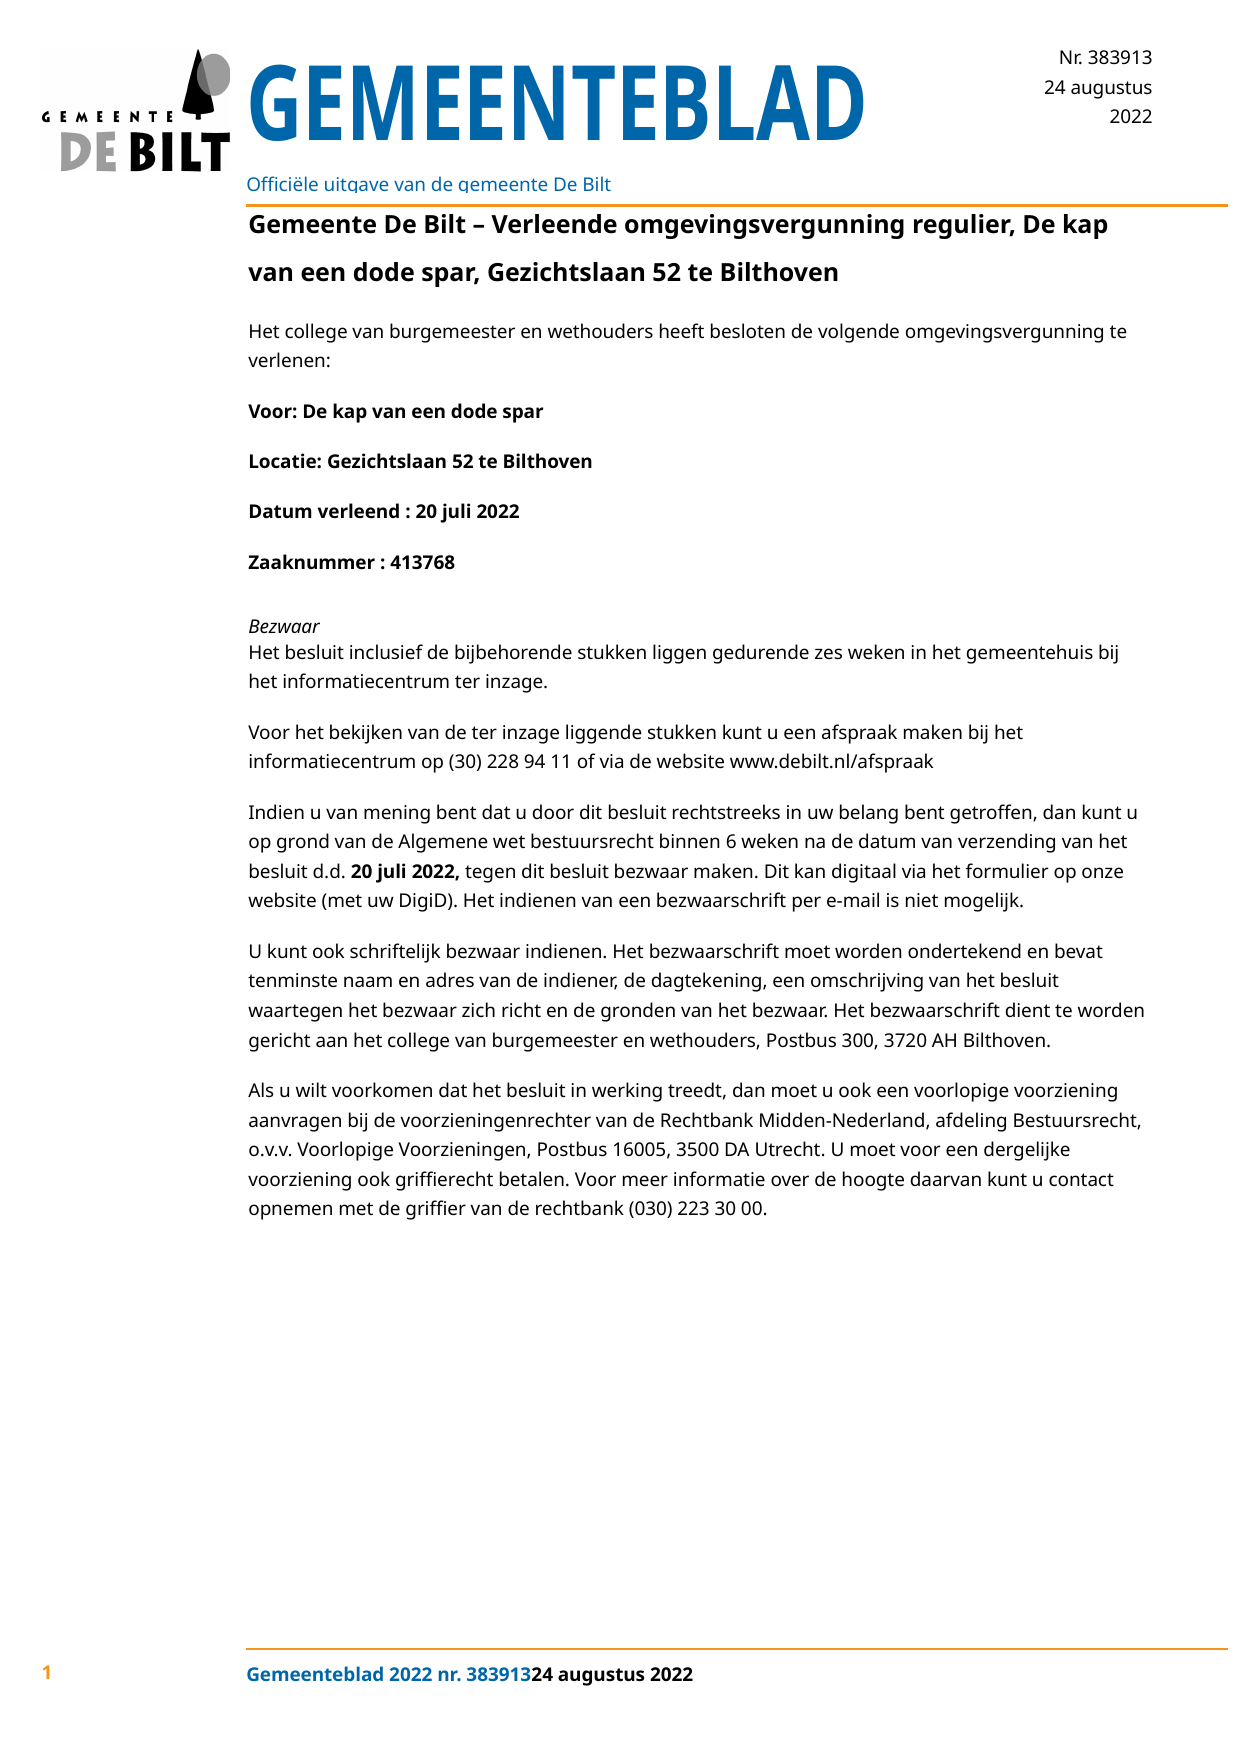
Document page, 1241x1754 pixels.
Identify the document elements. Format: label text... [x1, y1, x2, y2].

text Bezwaar [248, 613, 1152, 639]
text Indien u van mening bent dat u door dit besluit rechtstreeks in uw belang bent getroffen, dan kunt u op grond van de Algemene wet bestuursrecht binnen 6 weken na de datum van verzending van het besluit d.d. 20 juli 2022, tegen dit besluit bezwaar maken. Dit kan digitaal via het formulier op onze website (met uw DigiD). Het indienen van een bezwaarschrift per e-mail is niet mogelijk. [248, 799, 1152, 913]
text Als u wilt voorkomen dat het besluit in werking treedt, dan moet u ook een voorlopige voorziening aanvragen bij de voorzieningenrechter van de Rechtbank Midden-Nederland, afdeling Bestuursrecht, o.v.v. Voorlopige Voorzieningen, Postbus 16005, 3500 DA Utrecht. U moet voor een dergelijke voorziening ook griffierecht betalen. Voor meer informatie over de hoogte daarvan kunt u contact opnemen met de griffier van de rechtbank (030) 223 30 00. [248, 1077, 1152, 1221]
text Gemeente De Bilt – Verleende omgevingsvergunning regulier, De kap van een dode spar, Gezichtslaan 52 te Bilthoven [248, 207, 1152, 288]
text Voor het bekijken van de ter inzage liggende stukken kunt u een afspraak maken bij het informatiecentrum op (30) 228 94 11 of via de website www.debilt.nl/afspraak [248, 719, 1152, 774]
text Voor: De kap van een dode spar [248, 398, 1152, 424]
picture [41, 47, 231, 172]
text Datum verleend : 20 juli 2022 [248, 499, 1152, 524]
text Het besluit inclusief de bijbehorende stukken liggen gedurende zes weken in het gemeentehuis bij het informatiecentrum ter inzage. [248, 639, 1152, 694]
text Zaaknummer : 413768 [248, 549, 1152, 575]
text Locatie: Gezichtslaan 52 te Bilthoven [248, 448, 1152, 474]
text Het college van burgemeester en wethouders heeft besloten de volgende omgevingsvergunning te verlenen: [248, 318, 1152, 373]
text U kunt ook schriftelijk bezwaar indienen. Het bezwaarschrift moet worden ondertekend en bevat tenminste naam en adres van de indiener, de dagtekening, een omschrijving van het besluit waartegen het bezwaar zich richt en de gronden van het bezwaar. Het bezwaarschrift dient te worden gericht aan het college van burgemeester en wethouders, Postbus 300, 3720 AH Bilthoven. [248, 938, 1152, 1052]
